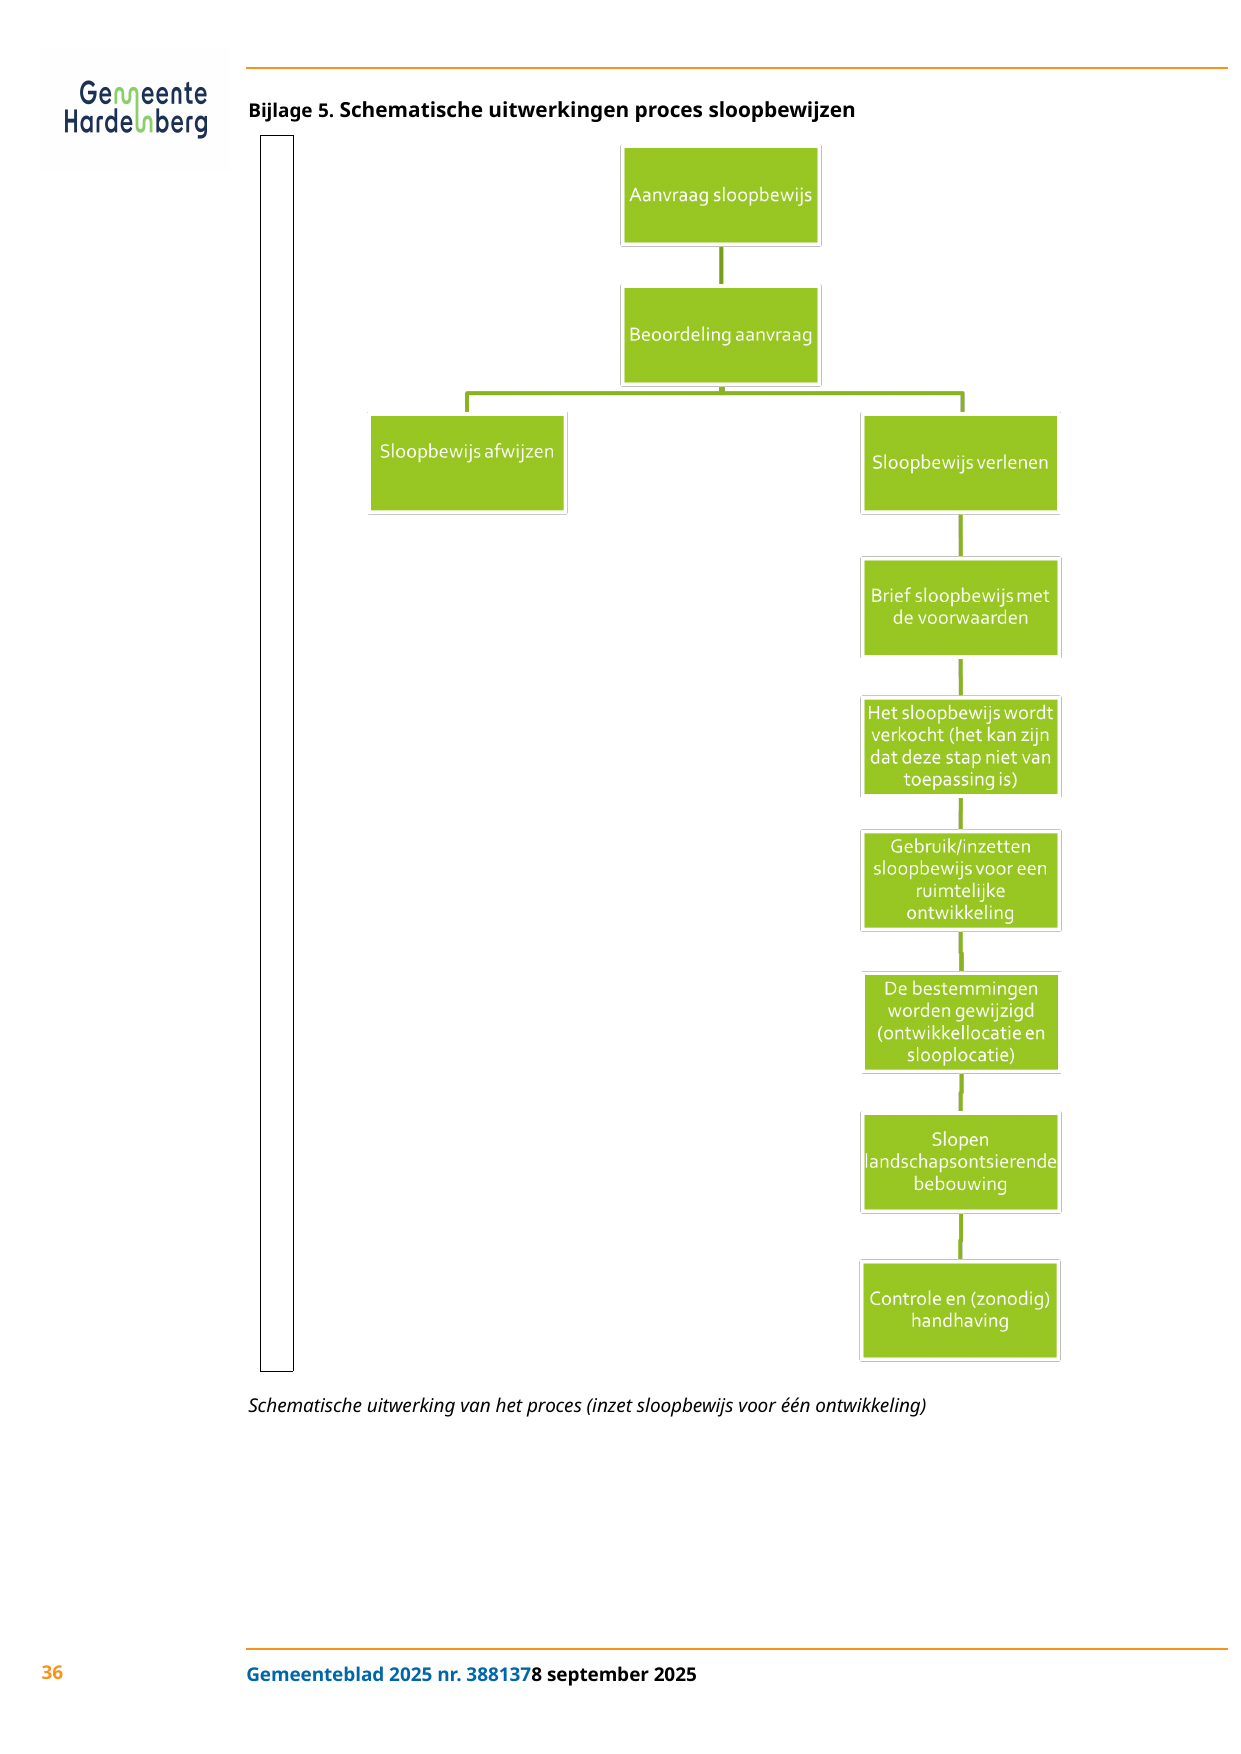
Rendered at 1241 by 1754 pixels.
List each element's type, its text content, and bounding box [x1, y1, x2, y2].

text Bijlage 5. Schematische uitwerkingen proces sloopbewijzen [248, 95, 1152, 123]
picture [41, 47, 231, 172]
text Schematische uitwerking van het proces (inzet sloopbewijs voor één ontwikkeling) [248, 1392, 1152, 1418]
picture [268, 144, 1173, 1363]
